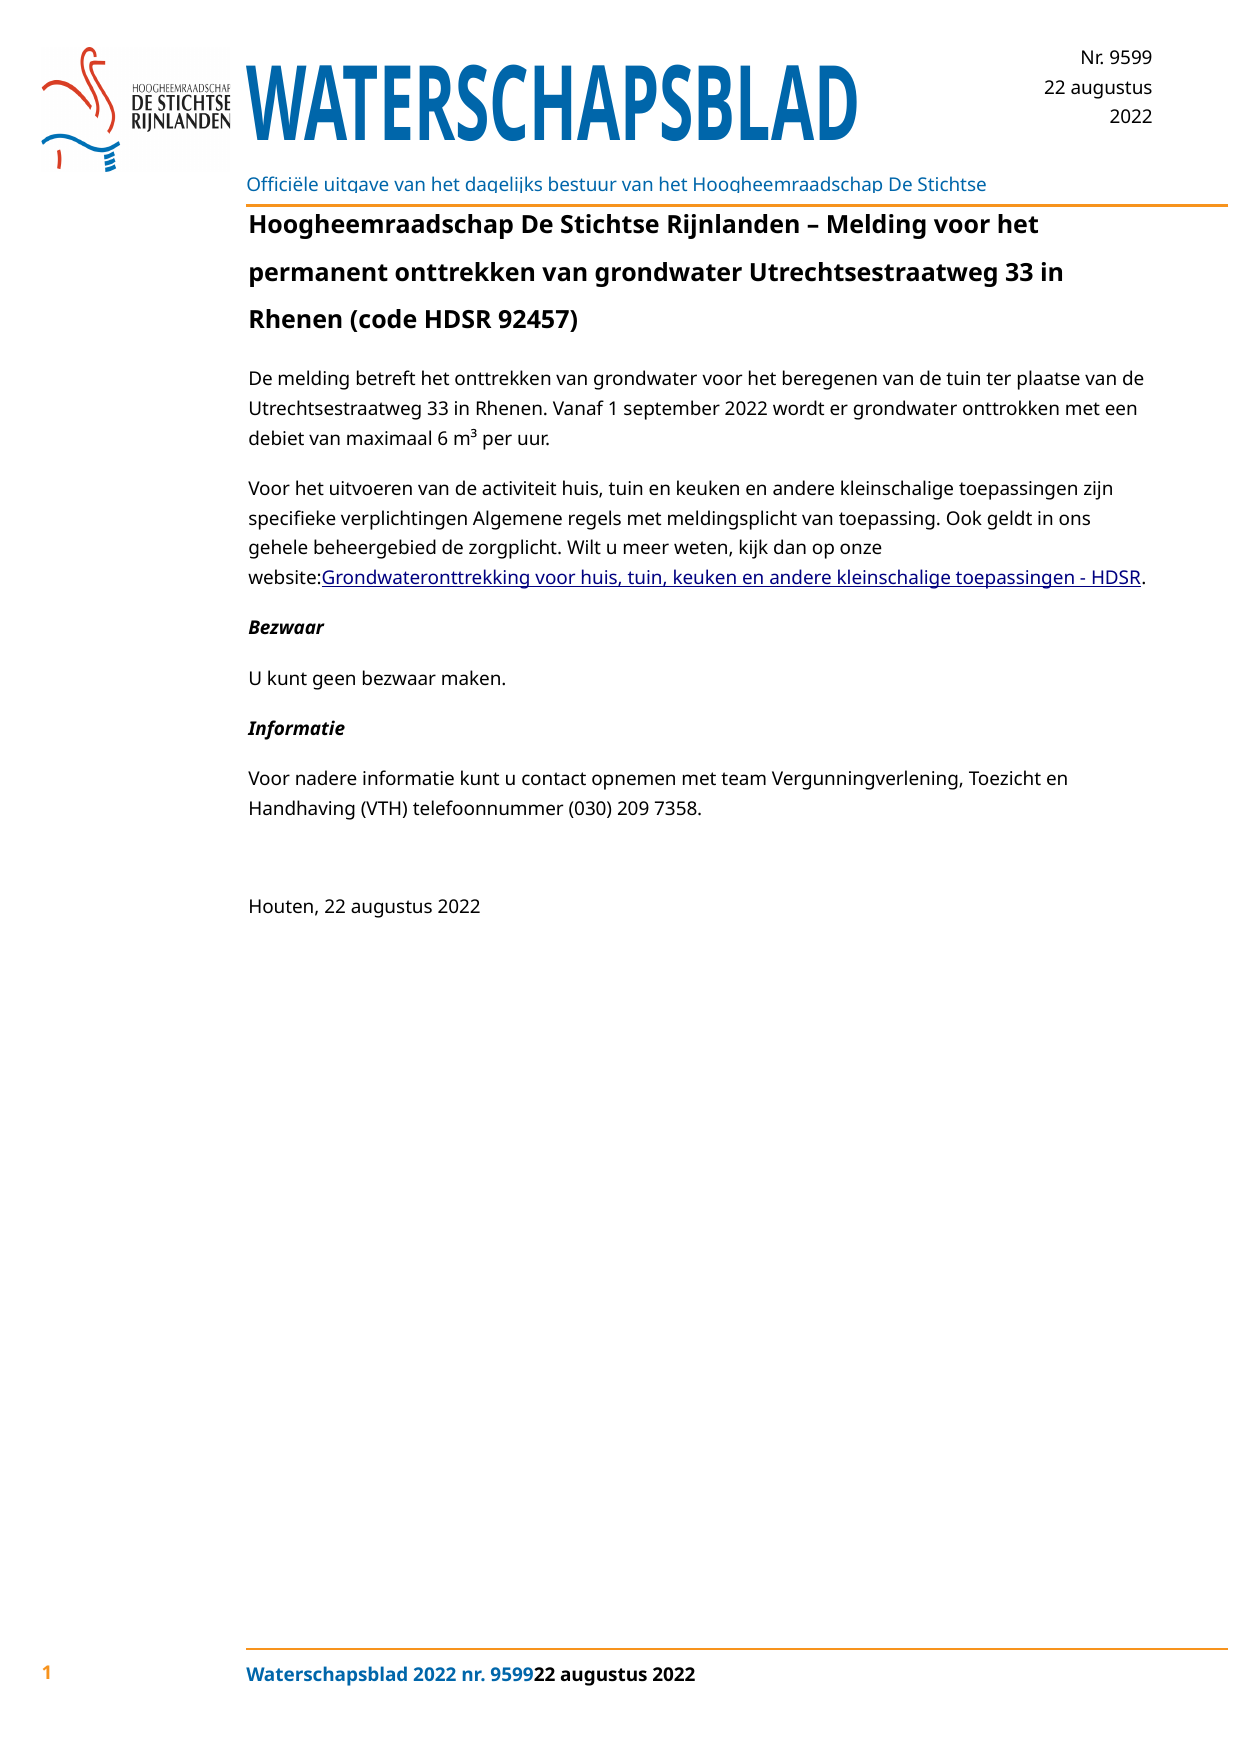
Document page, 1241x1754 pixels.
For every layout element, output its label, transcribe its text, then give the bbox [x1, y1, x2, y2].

text Informatie [248, 715, 1152, 741]
text Hoogheemraadschap De Stichtse Rijnlanden – Melding voor het permanent onttrekken van grondwater Utrechtsestraatweg 33 in Rhenen (code HDSR 92457) [248, 207, 1152, 336]
text De melding betreft het onttrekken van grondwater voor het beregenen van de tuin ter plaatse van de Utrechtsestraatweg 33 in Rhenen. Vanaf 1 september 2022 wordt er grondwater onttrokken met een debiet van maximaal 6 m³ per uur. [248, 366, 1152, 450]
text U kunt geen bezwaar maken. [248, 665, 1152, 690]
text Bezwaar [248, 614, 1152, 640]
text Voor het uitvoeren van de activiteit huis, tuin en keuken en andere kleinschalige toepassingen zijn specifieke verplichtingen Algemene regels met meldingsplicht van toepassing. Ook geldt in ons gehele beheergebied de zorgplicht. Wilt u meer weten, kijk dan op onze website:Grondwateronttrekking voor huis, tuin, keuken en andere kleinschalige toepassingen - HDSR. [248, 475, 1152, 589]
text Houten, 22 augustus 2022 [248, 893, 1152, 919]
text Voor nadere informatie kunt u contact opnemen met team Vergunningverlening, Toezicht en Handhaving (VTH) telefoonnummer (030) 209 7358. [248, 766, 1152, 821]
picture [41, 47, 231, 172]
